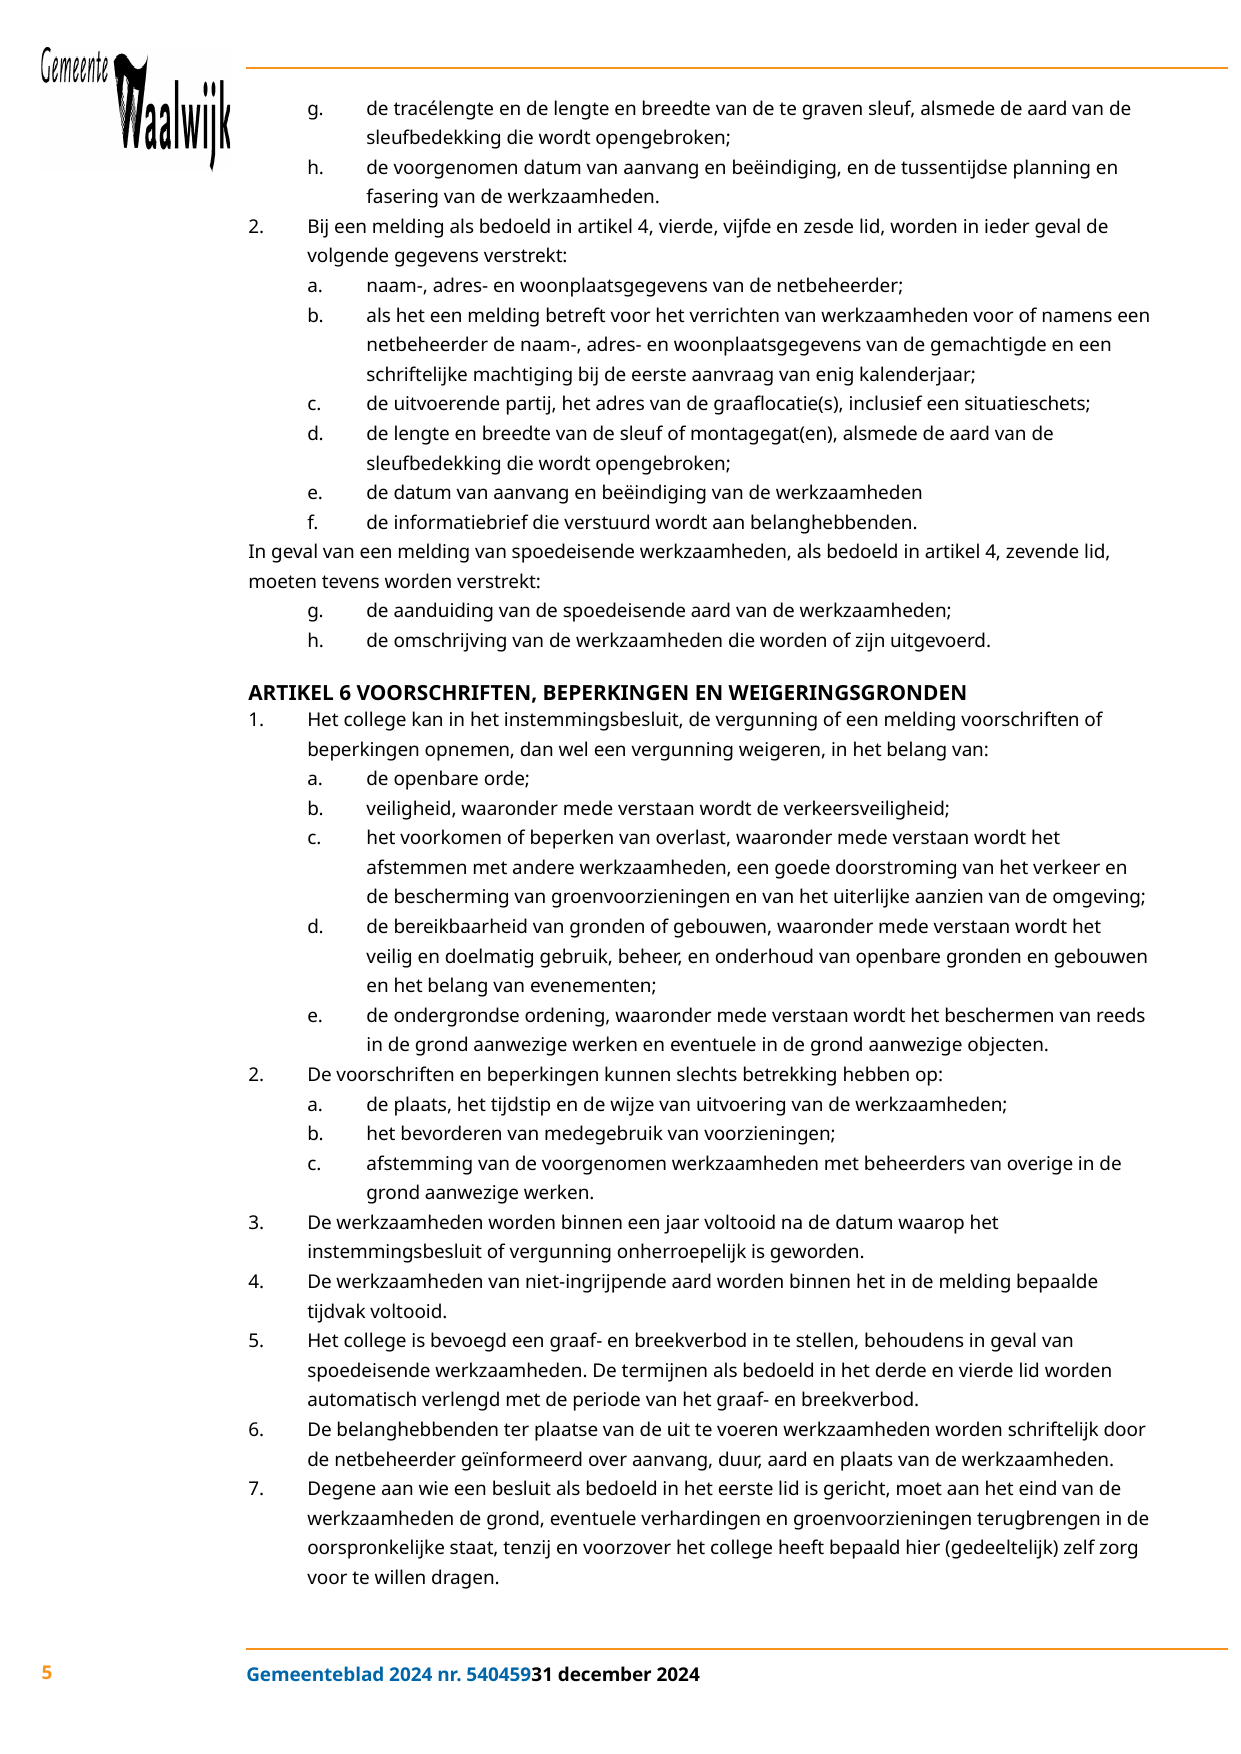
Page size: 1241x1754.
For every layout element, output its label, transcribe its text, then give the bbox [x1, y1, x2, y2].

list Degene aan wie een besluit als bedoeld in het eerste lid is gericht, moet aan het eind van de werkzaamheden de grond, eventuele verhardingen en groenvoorzieningen terugbrengen in de oorspronkelijke staat, tenzij en voorzover het college heeft bepaald hier (gedeeltelijk) zelf zorg voor te willen dragen. [248, 1475, 1152, 1590]
list Bij een melding als bedoeld in artikel 4, vierde, vijfde en zesde lid, worden in ieder geval de volgende gegevens verstrekt: [248, 213, 1152, 268]
text ARTIKEL 6 VOORSCHRIFTEN, BEPERKINGEN EN WEIGERINGSGRONDEN [248, 678, 1152, 706]
text In geval van een melding van spoedeisende werkzaamheden, als bedoeld in artikel 4, zevende lid, moeten tevens worden verstrekt: [248, 538, 1152, 594]
list het voorkomen of beperken van overlast, waaronder mede verstaan wordt het afstemmen met andere werkzaamheden, een goede doorstroming van het verkeer en de bescherming van groenvoorzieningen en van het uiterlijke aanzien van de omgeving; [307, 824, 1152, 909]
list naam-, adres- en woonplaatsgegevens van de netbeheerder; [307, 272, 1152, 298]
list de voorgenomen datum van aanvang en beëindiging, en de tussentijdse planning en fasering van de werkzaamheden. [307, 154, 1152, 209]
list de tracélengte en de lengte en breedte van de te graven sleuf, alsmede de aard van de sleufbedekking die wordt opengebroken; [307, 95, 1152, 150]
list De werkzaamheden van niet-ingrijpende aard worden binnen het in de melding bepaalde tijdvak voltooid. [248, 1268, 1152, 1323]
list Het college kan in het instemmingsbesluit, de vergunning of een melding voorschriften of beperkingen opnemen, dan wel een vergunning weigeren, in het belang van: [248, 706, 1152, 761]
list afstemming van de voorgenomen werkzaamheden met beheerders van overige in de grond aanwezige werken. [307, 1150, 1152, 1205]
list veiligheid, waaronder mede verstaan wordt de verkeersveiligheid; [307, 795, 1152, 821]
list de uitvoerende partij, het adres van de graaflocatie(s), inclusief een situatieschets; [307, 391, 1152, 416]
list de informatiebrief die verstuurd wordt aan belanghebbenden. [307, 509, 1152, 535]
list de openbare orde; [307, 765, 1152, 791]
list de datum van aanvang en beëindiging van de werkzaamheden [307, 479, 1152, 505]
list De belanghebbenden ter plaatse van de uit te voeren werkzaamheden worden schriftelijk door de netbeheerder geïnformeerd over aanvang, duur, aard en plaats van de werkzaamheden. [248, 1416, 1152, 1471]
list de plaats, het tijdstip en de wijze van uitvoering van de werkzaamheden; [307, 1091, 1152, 1116]
list als het een melding betreft voor het verrichten van werkzaamheden voor of namens een netbeheerder de naam-, adres- en woonplaatsgegevens van de gemachtigde en een schriftelijke machtiging bij de eerste aanvraag van enig kalenderjaar; [307, 302, 1152, 387]
list de lengte en breedte van de sleuf of montagegat(en), alsmede de aard van de sleufbedekking die wordt opengebroken; [307, 420, 1152, 476]
list de bereikbaarheid van gronden of gebouwen, waaronder mede verstaan wordt het veilig en doelmatig gebruik, beheer, en onderhoud van openbare gronden en gebouwen en het belang van evenementen; [307, 913, 1152, 998]
list Het college is bevoegd een graaf- en breekverbod in te stellen, behoudens in geval van spoedeisende werkzaamheden. De termijnen als bedoeld in het derde en vierde lid worden automatisch verlengd met de periode van het graaf- en breekverbod. [248, 1327, 1152, 1412]
list de omschrijving van de werkzaamheden die worden of zijn uitgevoerd. [307, 627, 1152, 653]
list De werkzaamheden worden binnen een jaar voltooid na de datum waarop het instemmingsbesluit of vergunning onherroepelijk is geworden. [248, 1209, 1152, 1264]
list De voorschriften en beperkingen kunnen slechts betrekking hebben op: [248, 1061, 1152, 1087]
list de ondergrondse ordening, waaronder mede verstaan wordt het beschermen van reeds in de grond aanwezige werken en eventuele in de grond aanwezige objecten. [307, 1002, 1152, 1057]
list de aanduiding van de spoedeisende aard van de werkzaamheden; [307, 598, 1152, 623]
picture [41, 47, 231, 172]
list het bevorderen van medegebruik van voorzieningen; [307, 1120, 1152, 1146]
